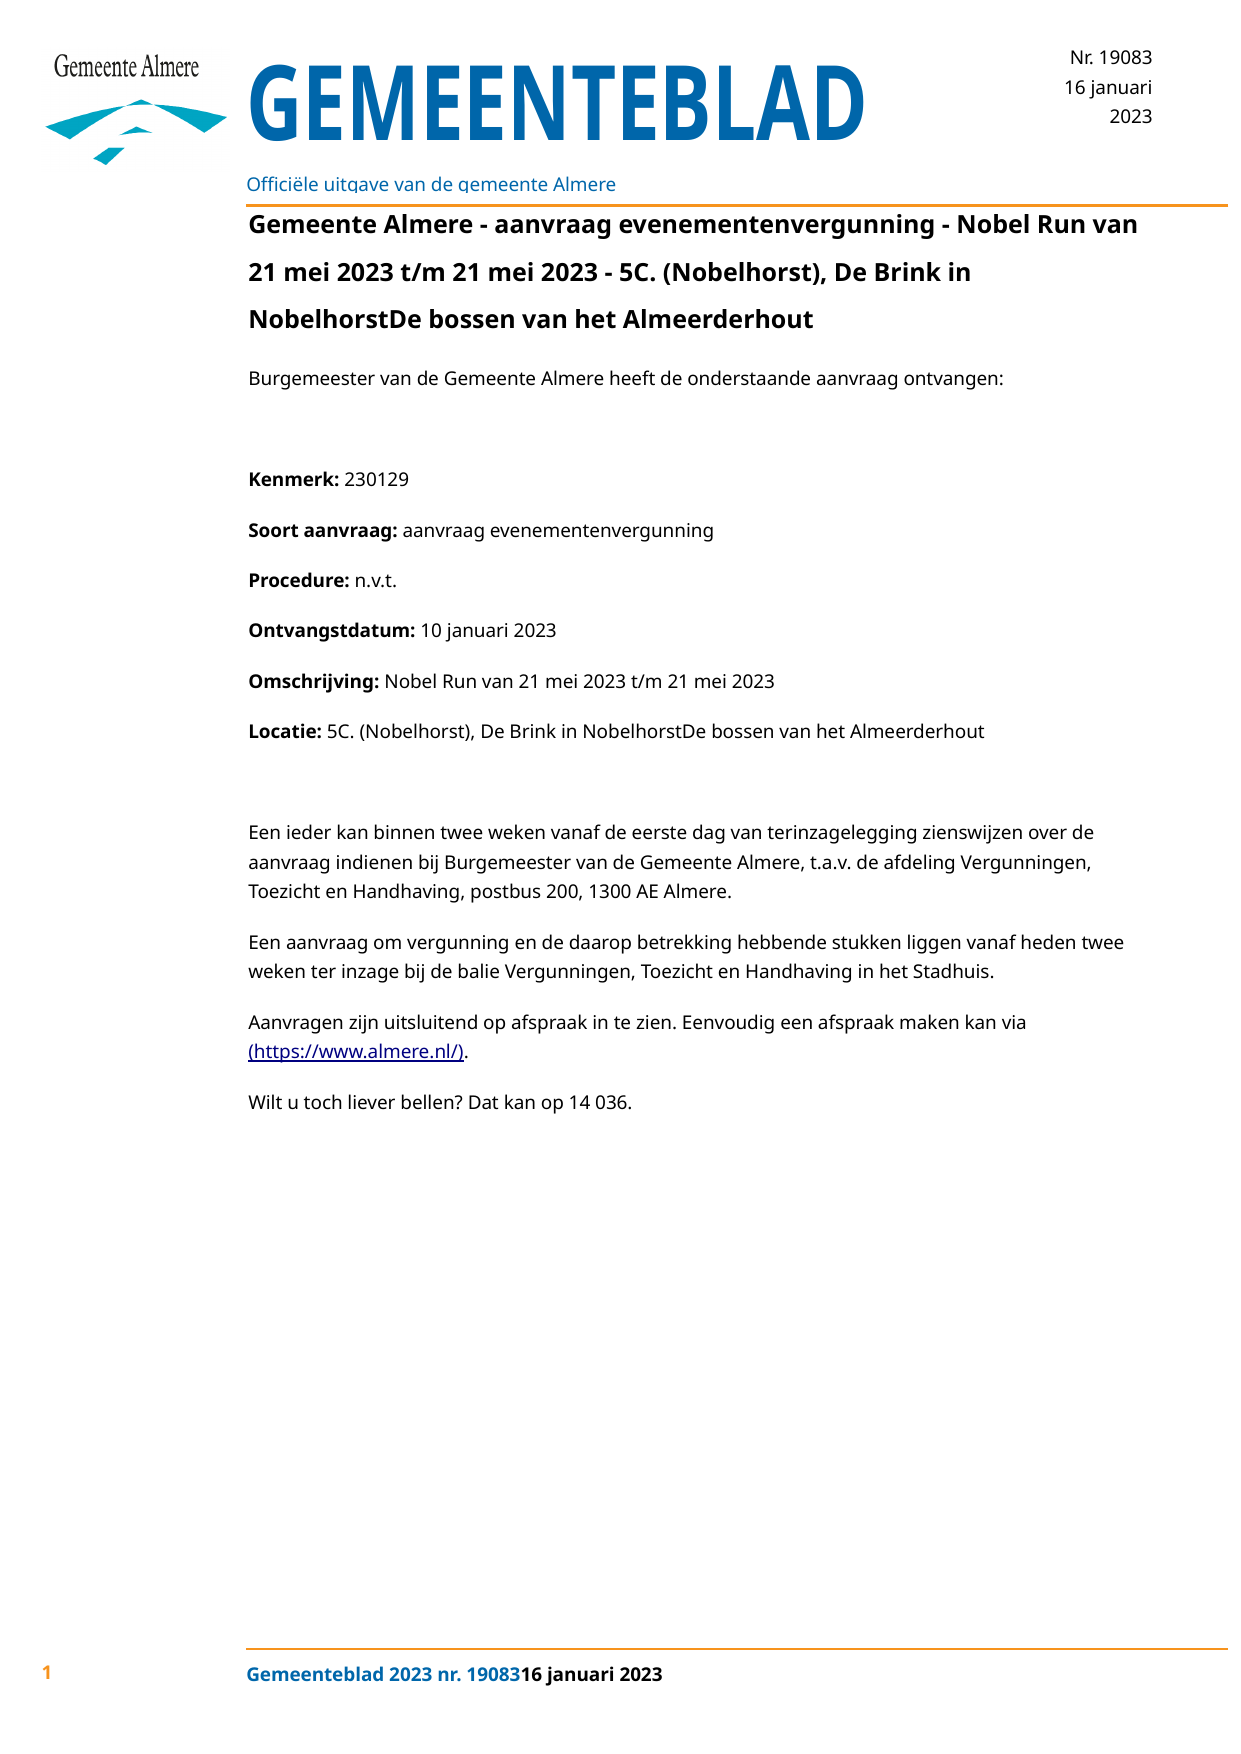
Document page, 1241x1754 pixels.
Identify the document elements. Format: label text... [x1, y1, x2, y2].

text Omschrijving: Nobel Run van 21 mei 2023 t/m 21 mei 2023 [248, 668, 1152, 694]
text Locatie: 5C. (Nobelhorst), De Brink in NobelhorstDe bossen van het Almeerderhout [248, 718, 1152, 744]
text Soort aanvraag: aanvraag evenementenvergunning [248, 517, 1152, 542]
text Ontvangstdatum: 10 januari 2023 [248, 618, 1152, 643]
text Gemeente Almere - aanvraag evenementenvergunning - Nobel Run van 21 mei 2023 t/m 21 mei 2023 - 5C. (Nobelhorst), De Brink in NobelhorstDe bossen van het Almeerderhout [248, 207, 1152, 336]
text Een aanvraag om vergunning en de daarop betrekking hebbende stukken liggen vanaf heden twee weken ter inzage bij de balie Vergunningen, Toezicht en Handhaving in het Stadhuis. [248, 929, 1152, 984]
text Burgemeester van de Gemeente Almere heeft de onderstaande aanvraag ontvangen: [248, 366, 1152, 391]
text Wilt u toch liever bellen? Dat kan op 14 036. [248, 1089, 1152, 1114]
picture [41, 47, 231, 172]
text Aanvragen zijn uitsluitend op afspraak in te zien. Eenvoudig een afspraak maken kan via (https://www.almere.nl/). [248, 1009, 1152, 1064]
text Kenmerk: 230129 [248, 466, 1152, 492]
text Procedure: n.v.t. [248, 567, 1152, 593]
text Een ieder kan binnen twee weken vanaf de eerste dag van terinzagelegging zienswijzen over de aanvraag indienen bij Burgemeester van de Gemeente Almere, t.a.v. de afdeling Vergunningen, Toezicht en Handhaving, postbus 200, 1300 AE Almere. [248, 819, 1152, 904]
